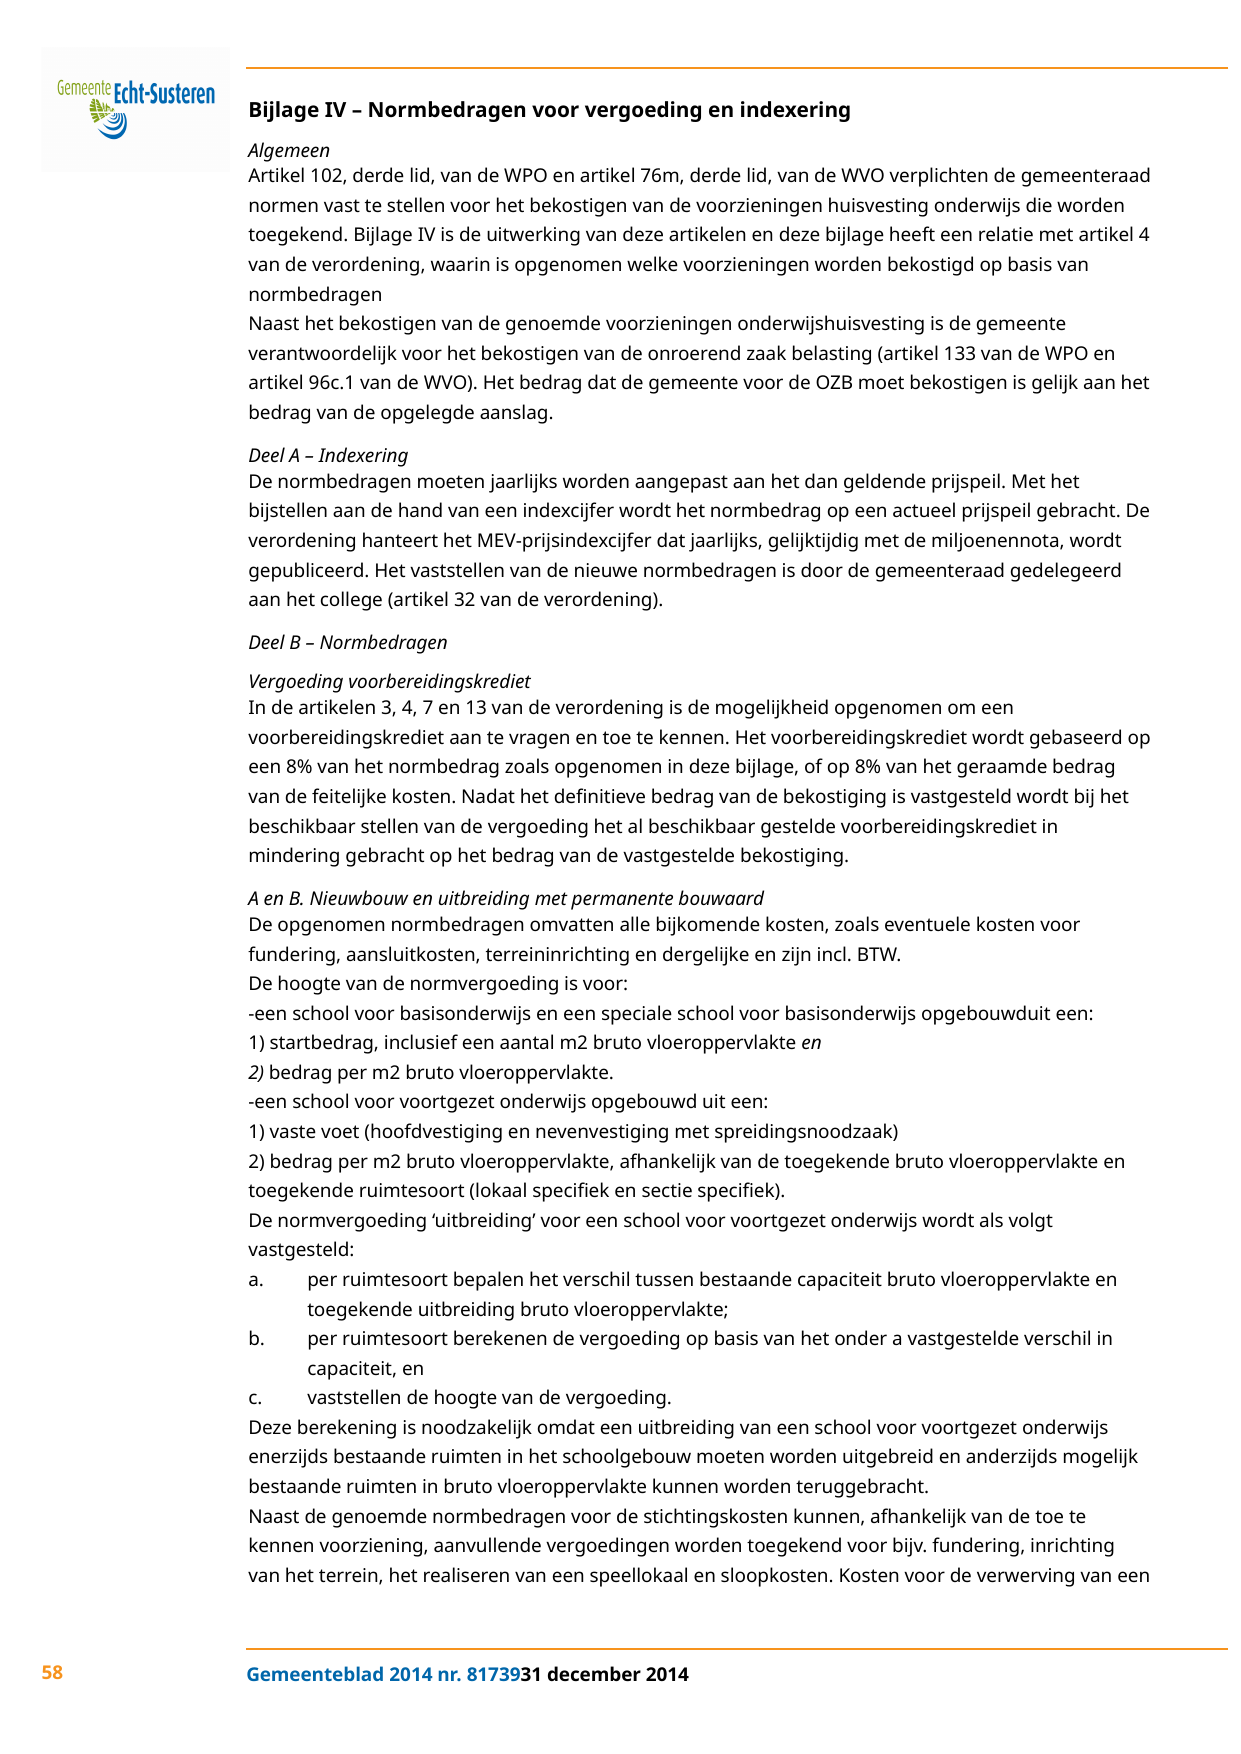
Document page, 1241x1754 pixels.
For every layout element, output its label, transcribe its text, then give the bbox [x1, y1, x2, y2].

text -een school voor basisonderwijs en een speciale school voor basisonderwijs opgebouwduit een: [248, 1000, 1152, 1026]
text -een school voor voortgezet onderwijs opgebouwd uit een: [248, 1089, 1152, 1114]
text De normbedragen moeten jaarlijks worden aangepast aan het dan geldende prijspeil. Met het bijstellen aan de hand van een indexcijfer wordt het normbedrag op een actueel prijspeil gebracht. De verordening hanteert het MEV-prijsindexcijfer dat jaarlijks, gelijktijdig met de miljoenennota, wordt gepubliceerd. Het vaststellen van de nieuwe normbedragen is door de gemeenteraad gedelegeerd aan het college (artikel 32 van de verordening). [248, 468, 1152, 612]
text In de artikelen 3, 4, 7 en 13 van de verordening is de mogelijkheid opgenomen om een voorbereidingskrediet aan te vragen en toe te kennen. Het voorbereidingskrediet wordt gebaseerd op een 8% van het normbedrag zoals opgenomen in deze bijlage, of op 8% van het geraamde bedrag van de feitelijke kosten. Nadat het definitieve bedrag van de bekostiging is vastgesteld wordt bij het beschikbaar stellen van de vergoeding het al beschikbaar gestelde voorbereidingskrediet in mindering gebracht op het bedrag van de vastgestelde bekostiging. [248, 694, 1152, 868]
text De hoogte van de normvergoeding is voor: [248, 970, 1152, 996]
text 1) startbedrag, inclusief een aantal m2 bruto vloeroppervlakte en [248, 1029, 1152, 1055]
text 2) bedrag per m2 bruto vloeroppervlakte. [248, 1059, 1152, 1085]
picture [41, 47, 231, 172]
text Deel B – Normbedragen [248, 629, 1152, 655]
text 2) bedrag per m2 bruto vloeroppervlakte, afhankelijk van de toegekende bruto vloeroppervlakte en toegekende ruimtesoort (lokaal specifiek en sectie specifiek). [248, 1148, 1152, 1203]
text De opgenomen normbedragen omvatten alle bijkomende kosten, zoals eventuele kosten voor fundering, aansluitkosten, terreininrichting en dergelijke en zijn incl. BTW. [248, 911, 1152, 967]
text Deze berekening is noodzakelijk omdat een uitbreiding van een school voor voortgezet onderwijs enerzijds bestaande ruimten in het schoolgebouw moeten worden uitgebreid en anderzijds mogelijk bestaande ruimten in bruto vloeroppervlakte kunnen worden teruggebracht. [248, 1414, 1152, 1499]
text A en B. Nieuwbouw en uitbreiding met permanente bouwaard [248, 886, 1152, 911]
list per ruimtesoort berekenen de vergoeding op basis van het onder a vastgestelde verschil in capaciteit, en [248, 1325, 1152, 1381]
text De normvergoeding ‘uitbreiding’ voor een school voor voortgezet onderwijs wordt als volgt vastgesteld: [248, 1207, 1152, 1262]
text Artikel 102, derde lid, van de WPO en artikel 76m, derde lid, van de WVO verplichten de gemeenteraad normen vast te stellen voor het bekostigen van de voorzieningen huisvesting onderwijs die worden toegekend. Bijlage IV is de uitwerking van deze artikelen en deze bijlage heeft een relatie met artikel 4 van de verordening, waarin is opgenomen welke voorzieningen worden bekostigd op basis van normbedragen [248, 162, 1152, 307]
text Vergoeding voorbereidingskrediet [248, 669, 1152, 694]
list vaststellen de hoogte van de vergoeding. [248, 1384, 1152, 1410]
list per ruimtesoort bepalen het verschil tussen bestaande capaciteit bruto vloeroppervlakte en toegekende uitbreiding bruto vloeroppervlakte; [248, 1266, 1152, 1322]
text Algemeen [248, 137, 1152, 162]
text Deel A – Indexering [248, 442, 1152, 468]
text 1) vaste voet (hoofdvestiging en nevenvestiging met spreidingsnoodzaak) [248, 1118, 1152, 1144]
text Bijlage IV – Normbedragen voor vergoeding en indexering [248, 95, 1152, 123]
text Naast de genoemde normbedragen voor de stichtingskosten kunnen, afhankelijk van de toe te kennen voorziening, aanvullende vergoedingen worden toegekend voor bijv. fundering, inrichting van het terrein, het realiseren van een speellokaal en sloopkosten. Kosten voor de verwerving van een [248, 1503, 1152, 1588]
text Naast het bekostigen van de genoemde voorzieningen onderwijshuisvesting is de gemeente verantwoordelijk voor het bekostigen van de onroerend zaak belasting (artikel 133 van de WPO en artikel 96c.1 van de WVO). Het bedrag dat de gemeente voor de OZB moet bekostigen is gelijk aan het bedrag van de opgelegde aanslag. [248, 310, 1152, 425]
